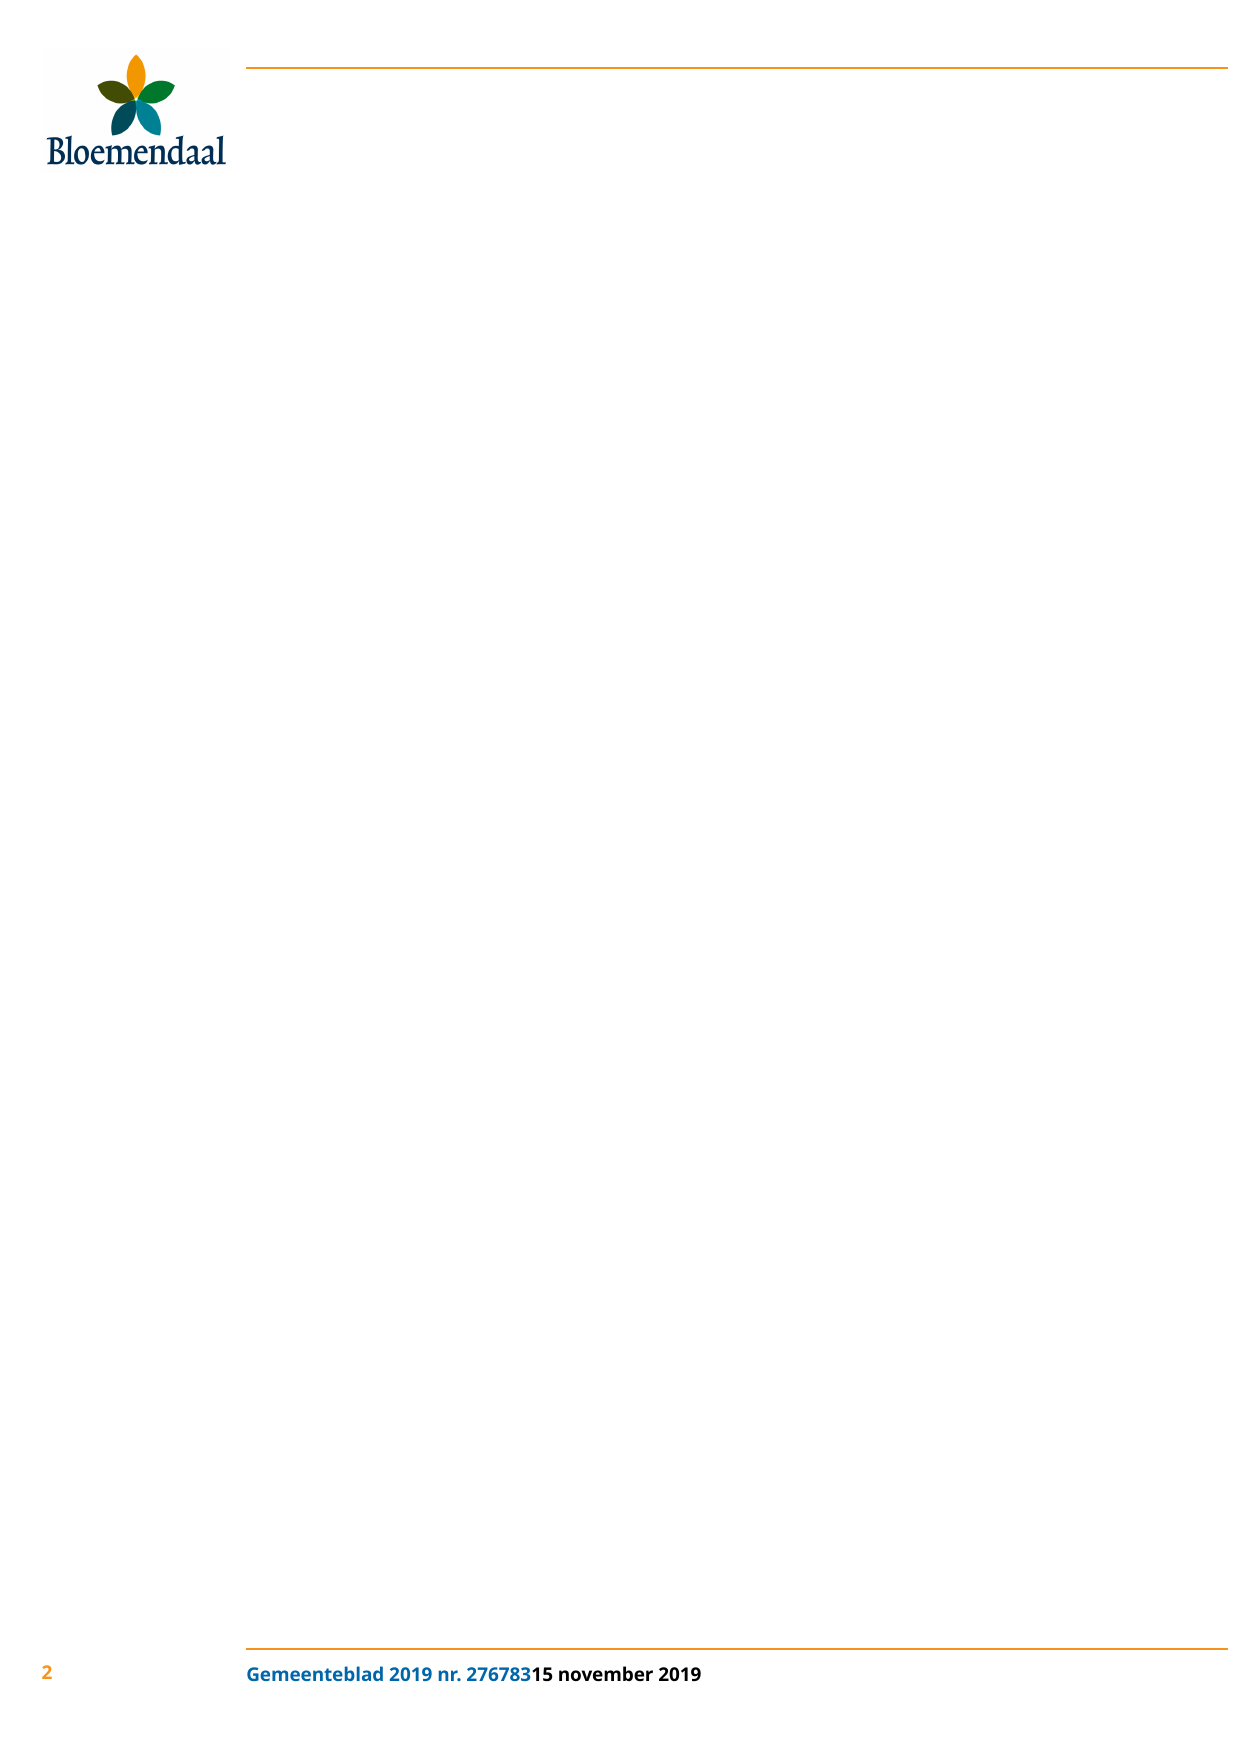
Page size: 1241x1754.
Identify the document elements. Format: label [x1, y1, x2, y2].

picture [41, 47, 231, 172]
